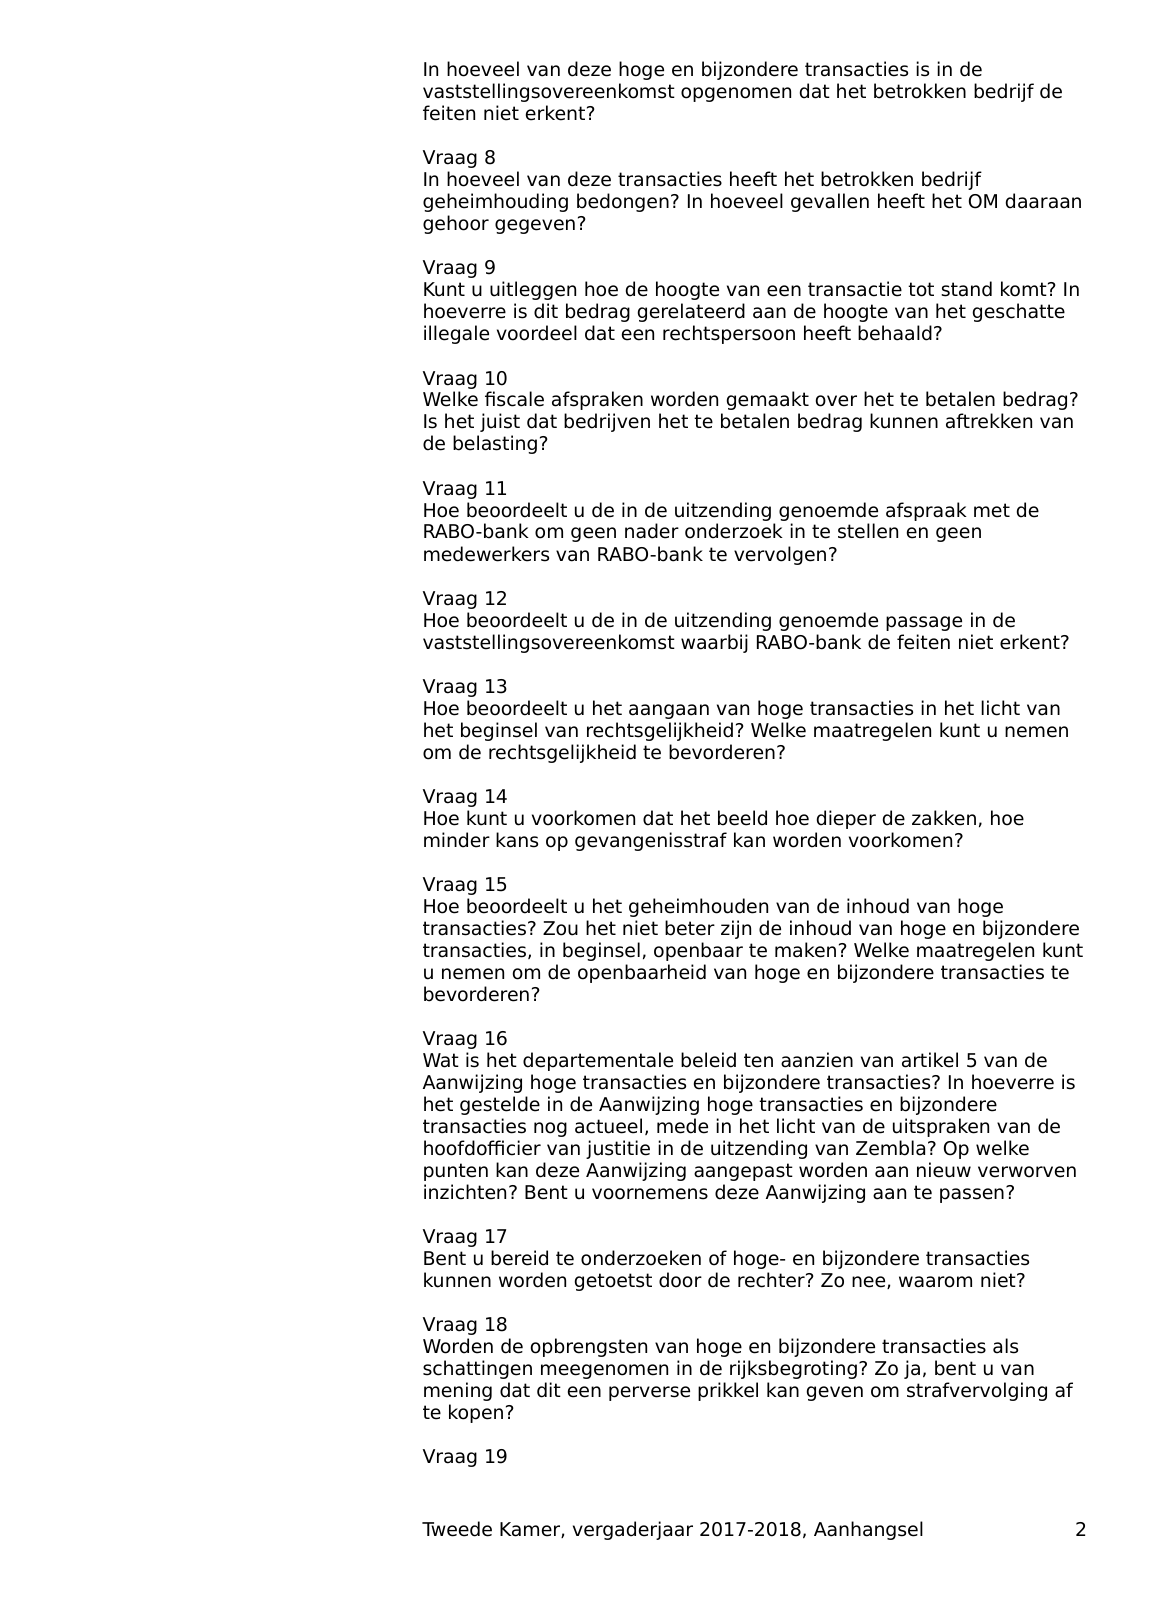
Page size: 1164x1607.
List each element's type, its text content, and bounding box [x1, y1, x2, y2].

text Vraag 18 [422, 1314, 1087, 1336]
text Vraag 9 [422, 257, 1087, 279]
text In hoeveel van deze transacties heeft het betrokken bedrijf geheimhouding bedongen? In hoeveel gevallen heeft het OM daaraan gehoor gegeven? [422, 169, 1087, 235]
text Vraag 11 [422, 477, 1087, 499]
text Vraag 16 [422, 1028, 1087, 1050]
text Bent u bereid te onderzoeken of hoge- en bijzondere transacties kunnen worden getoetst door de rechter? Zo nee, waarom niet? [422, 1248, 1087, 1292]
text Vraag 10 [422, 367, 1087, 389]
text Worden de opbrengsten van hoge en bijzondere transacties als schattingen meegenomen in de rijksbegroting? Zo ja, bent u van mening dat dit een perverse prikkel kan geven om strafvervolging af te kopen? [422, 1336, 1087, 1424]
text Wat is het departementale beleid ten aanzien van artikel 5 van de Aanwijzing hoge transacties en bijzondere transacties? In hoeverre is het gestelde in de Aanwijzing hoge transacties en bijzondere transacties nog actueel, mede in het licht van de uitspraken van de hoofdofficier van justitie in de uitzending van Zembla? Op welke punten kan deze Aanwijzing aangepast worden aan nieuw verworven inzichten? Bent u voornemens deze Aanwijzing aan te passen? [422, 1050, 1087, 1204]
text Vraag 13 [422, 676, 1087, 698]
text In hoeveel van deze hoge en bijzondere transacties is in de vaststellingsovereenkomst opgenomen dat het betrokken bedrijf de feiten niet erkent? [422, 59, 1087, 125]
text Kunt u uitleggen hoe de hoogte van een transactie tot stand komt? In hoeverre is dit bedrag gerelateerd aan de hoogte van het geschatte illegale voordeel dat een rechtspersoon heeft behaald? [422, 279, 1087, 345]
text Vraag 14 [422, 786, 1087, 808]
text Vraag 17 [422, 1226, 1087, 1248]
text Hoe beoordeelt u het geheimhouden van de inhoud van hoge transacties? Zou het niet beter zijn de inhoud van hoge en bijzondere transacties, in beginsel, openbaar te maken? Welke maatregelen kunt u nemen om de openbaarheid van hoge en bijzondere transacties te bevorderen? [422, 896, 1087, 1006]
text Welke fiscale afspraken worden gemaakt over het te betalen bedrag? Is het juist dat bedrijven het te betalen bedrag kunnen aftrekken van de belasting? [422, 389, 1087, 455]
text Vraag 8 [422, 147, 1087, 169]
text Hoe beoordeelt u de in de uitzending genoemde passage in de vaststellingsovereenkomst waarbij RABO-bank de feiten niet erkent? [422, 609, 1087, 653]
text Hoe beoordeelt u het aangaan van hoge transacties in het licht van het beginsel van rechtsgelijkheid? Welke maatregelen kunt u nemen om de rechtsgelijkheid te bevorderen? [422, 698, 1087, 764]
text Hoe kunt u voorkomen dat het beeld hoe dieper de zakken, hoe minder kans op gevangenisstraf kan worden voorkomen? [422, 808, 1087, 852]
text Hoe beoordeelt u de in de uitzending genoemde afspraak met de RABO-bank om geen nader onderzoek in te stellen en geen medewerkers van RABO-bank te vervolgen? [422, 499, 1087, 565]
text Vraag 19 [422, 1446, 1087, 1468]
text Vraag 12 [422, 588, 1087, 609]
text Vraag 15 [422, 874, 1087, 896]
